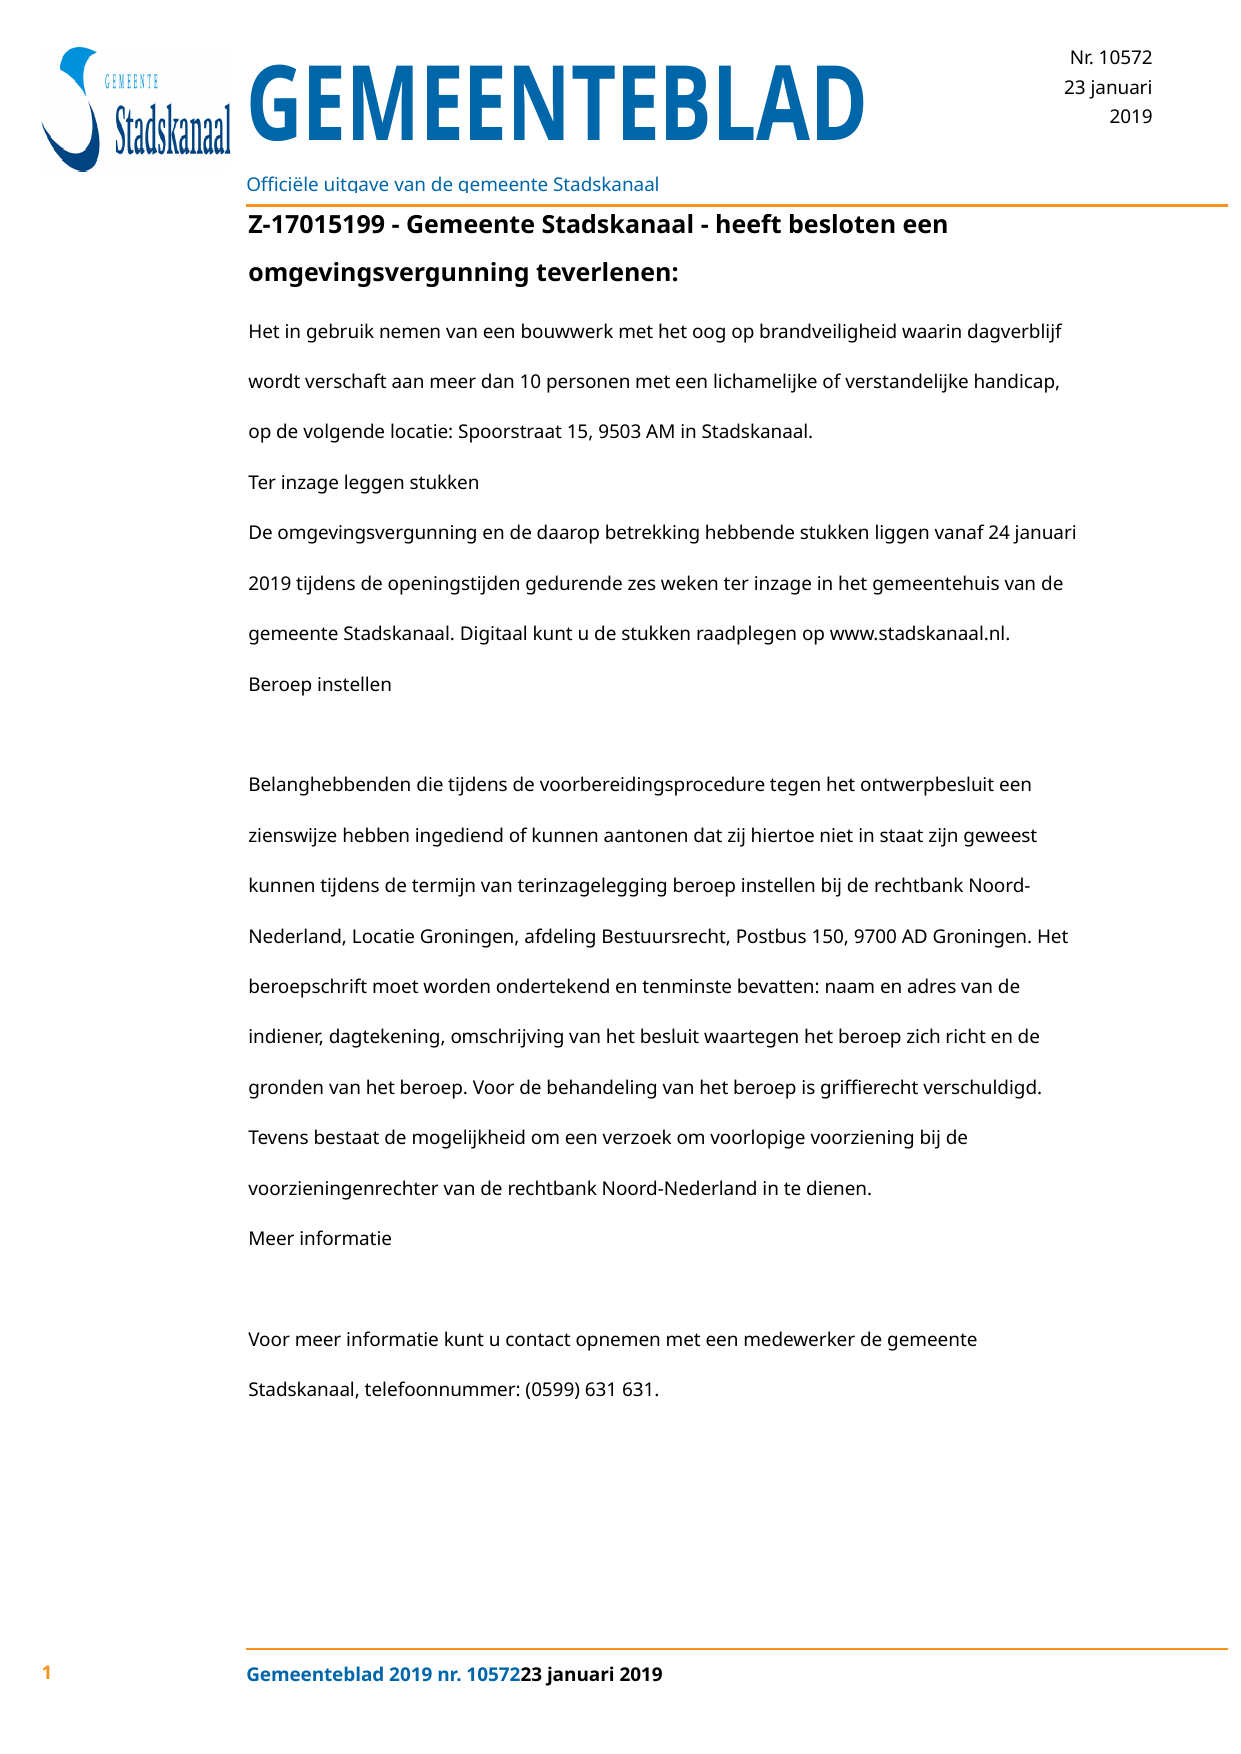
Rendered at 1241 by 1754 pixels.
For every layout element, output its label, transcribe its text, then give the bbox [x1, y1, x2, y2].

text Tevens bestaat de mogelijkheid om een verzoek om voorlopige voorziening bij de [248, 1124, 1152, 1150]
text indiener, dagtekening, omschrijving van het besluit waartegen het beroep zich richt en de [248, 1024, 1152, 1049]
text Nederland, Locatie Groningen, afdeling Bestuursrecht, Postbus 150, 9700 AD Groningen. Het [248, 923, 1152, 949]
text gemeente Stadskanaal. Digitaal kunt u de stukken raadplegen op www.stadskanaal.nl. [248, 620, 1152, 646]
picture [41, 47, 231, 172]
text kunnen tijdens de termijn van terinzagelegging beroep instellen bij de rechtbank Noord- [248, 872, 1152, 898]
text Het in gebruik nemen van een bouwwerk met het oog op brandveiligheid waarin dagverblijf [248, 318, 1152, 344]
text op de volgende locatie: Spoorstraat 15, 9503 AM in Stadskanaal. [248, 419, 1152, 444]
text 2019 tijdens de openingstijden gedurende zes weken ter inzage in het gemeentehuis van de [248, 570, 1152, 596]
text Voor meer informatie kunt u contact opnemen met een medewerker de gemeente [248, 1326, 1152, 1352]
text Stadskanaal, telefoonnummer: (0599) 631 631. [248, 1377, 1152, 1402]
text Ter inzage leggen stukken [248, 469, 1152, 495]
text wordt verschaft aan meer dan 10 personen met een lichamelijke of verstandelijke handicap, [248, 368, 1152, 394]
text beroepschrift moet worden ondertekend en tenminste bevatten: naam en adres van de [248, 973, 1152, 999]
text zienswijze hebben ingediend of kunnen aantonen dat zij hiertoe niet in staat zijn geweest [248, 822, 1152, 848]
text Belanghebbenden die tijdens de voorbereidingsprocedure tegen het ontwerpbesluit een [248, 772, 1152, 797]
text gronden van het beroep. Voor de behandeling van het beroep is griffierecht verschuldigd. [248, 1074, 1152, 1100]
text Beroep instellen [248, 671, 1152, 697]
text Z-17015199 - Gemeente Stadskanaal - heeft besloten een omgevingsvergunning teverlenen: [248, 207, 1152, 288]
text voorzieningenrechter van de rechtbank Noord-Nederland in te dienen. [248, 1175, 1152, 1201]
text De omgevingsvergunning en de daarop betrekking hebbende stukken liggen vanaf 24 januari [248, 519, 1152, 545]
text Meer informatie [248, 1225, 1152, 1251]
